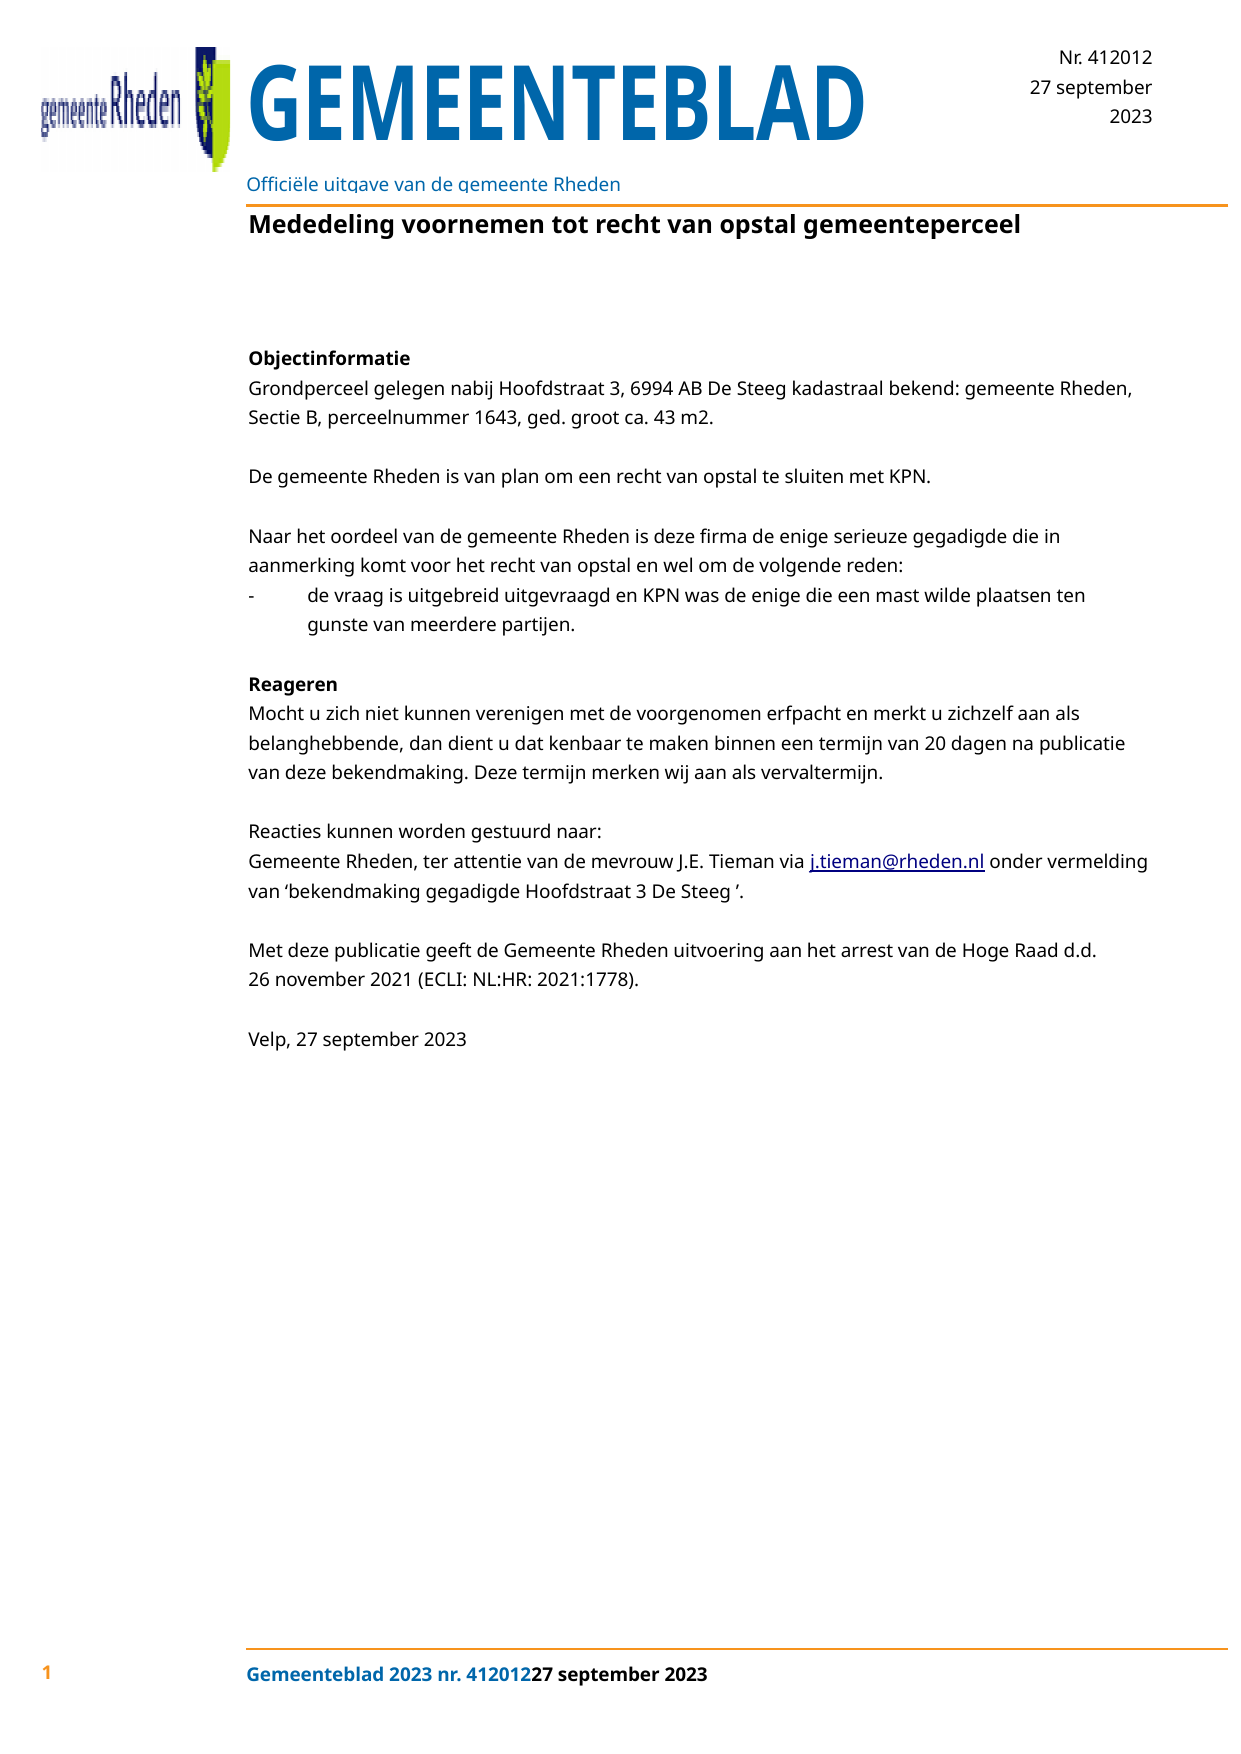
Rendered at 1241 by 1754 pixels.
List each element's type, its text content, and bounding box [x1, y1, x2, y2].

text Mocht u zich niet kunnen verenigen met de voorgenomen erfpacht en merkt u zichzelf aan als belanghebbende, dan dient u dat kenbaar te maken binnen een termijn van 20 dagen na publicatie van deze bekendmaking. Deze termijn merken wij aan als vervaltermijn. [248, 700, 1152, 785]
text Met deze publicatie geeft de Gemeente Rheden uitvoering aan het arrest van de Hoge Raad d.d. 26 november 2021 (ECLI: NL:HR: 2021:1778). [248, 937, 1152, 992]
text Naar het oordeel van de gemeente Rheden is deze firma de enige serieuze gegadigde die in aanmerking komt voor het recht van opstal en wel om de volgende reden: [248, 523, 1152, 578]
text Grondperceel gelegen nabij Hoofdstraat 3, 6994 AB De Steeg kadastraal bekend: gemeente Rheden, Sectie B, perceelnummer 1643, ged. groot ca. 43 m2. [248, 375, 1152, 430]
text Objectinformatie [248, 345, 1152, 371]
text Reageren [248, 671, 1152, 696]
text Reacties kunnen worden gestuurd naar: [248, 819, 1152, 844]
list de vraag is uitgebreid uitgevraagd en KPN was de enige die een mast wilde plaatsen ten gunste van meerdere partijen. [248, 582, 1152, 637]
text Mededeling voornemen tot recht van opstal gemeenteperceel [248, 207, 1152, 241]
picture [41, 47, 231, 172]
text De gemeente Rheden is van plan om een recht van opstal te sluiten met KPN. [248, 464, 1152, 489]
text Velp, 27 september 2023 [248, 1026, 1152, 1051]
text Gemeente Rheden, ter attentie van de mevrouw J.E. Tieman via j.tieman@rheden.nl onder vermelding van ‘bekendmaking gegadigde Hoofdstraat 3 De Steeg ’. [248, 848, 1152, 903]
